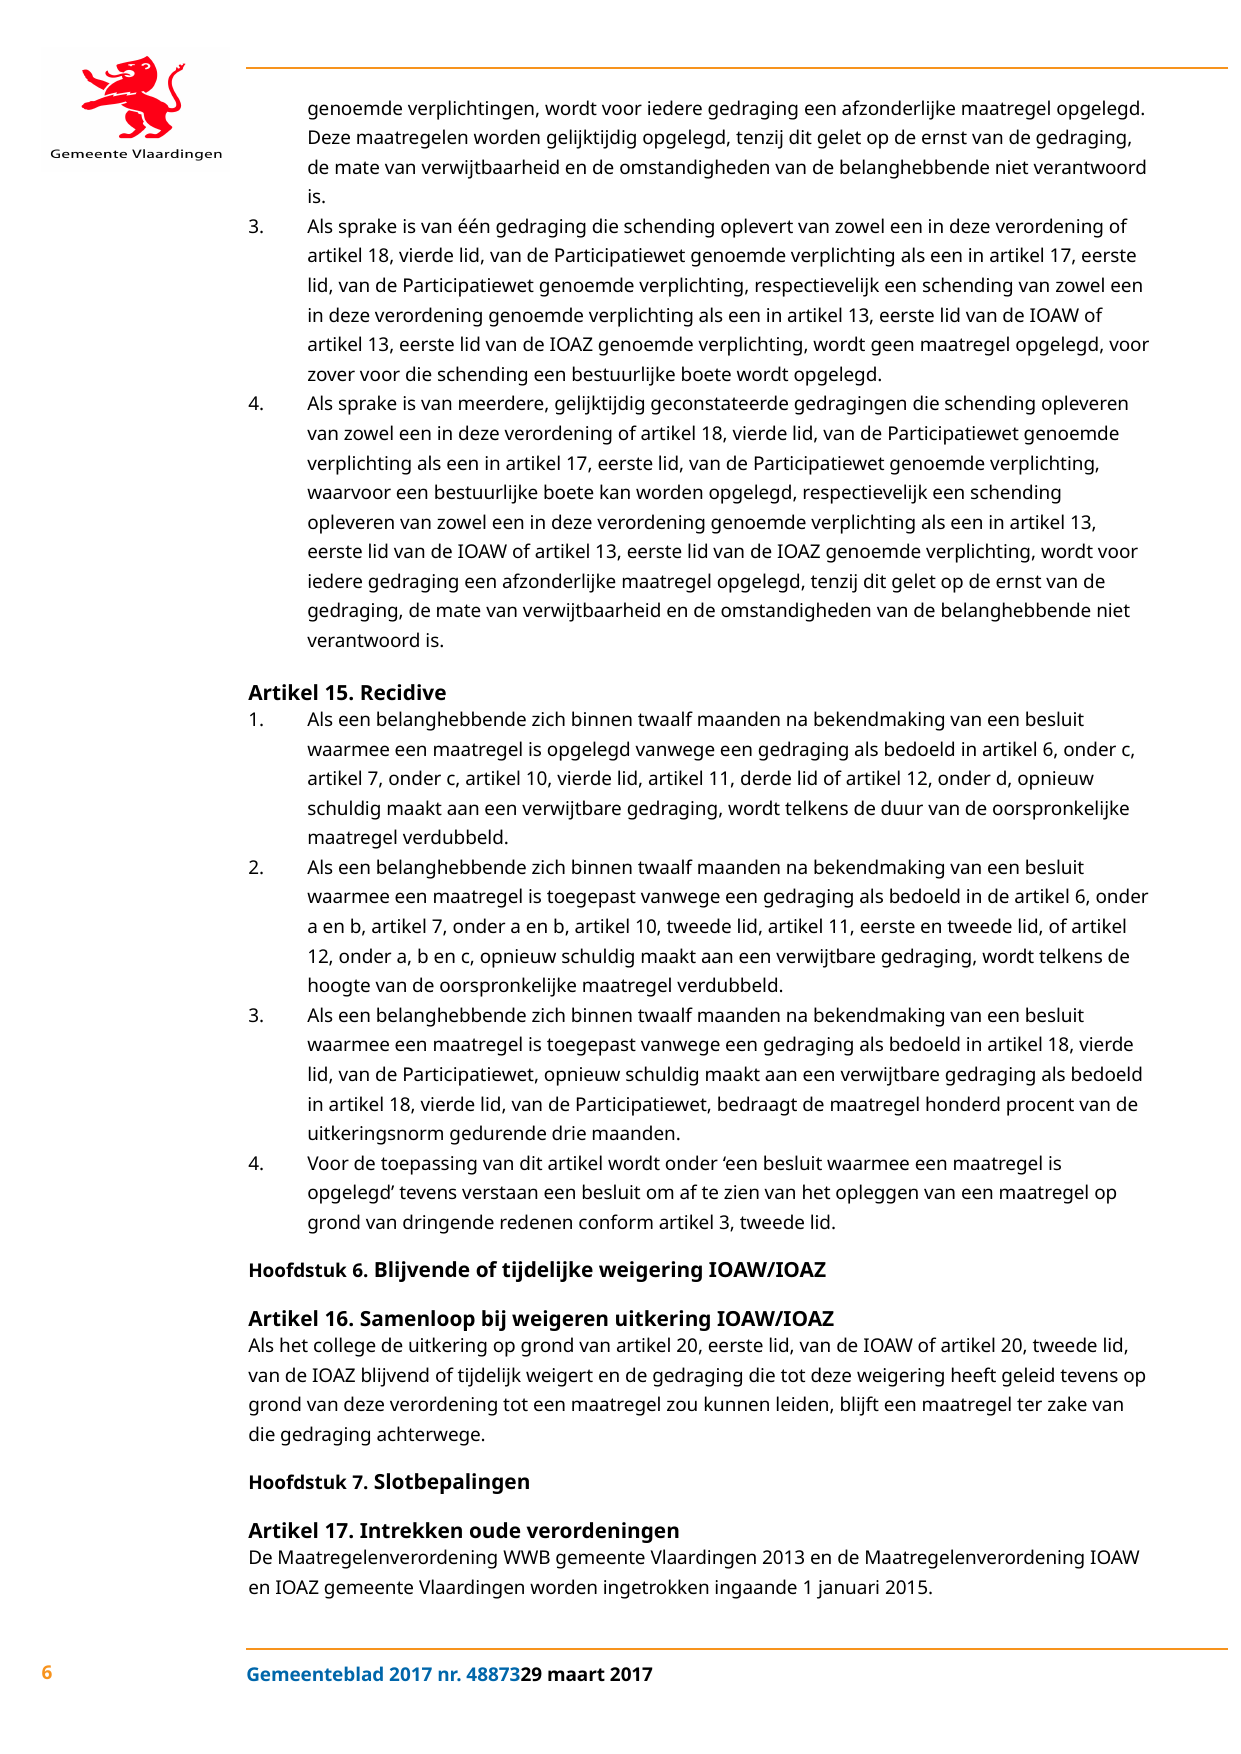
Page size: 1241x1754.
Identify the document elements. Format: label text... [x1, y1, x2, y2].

list Als sprake is van meerdere, gelijktijdig geconstateerde gedragingen die schending opleveren van zowel een in deze verordening of artikel 18, vierde lid, van de Participatiewet genoemde verplichting als een in artikel 17, eerste lid, van de Participatiewet genoemde verplichting, waarvoor een bestuurlijke boete kan worden opgelegd, respectievelijk een schending opleveren van zowel een in deze verordening genoemde verplichting als een in artikel 13, eerste lid van de IOAW of artikel 13, eerste lid van de IOAZ genoemde verplichting, wordt voor iedere gedraging een afzonderlijke maatregel opgelegd, tenzij dit gelet op de ernst van de gedraging, de mate van verwijtbaarheid en de omstandigheden van de belanghebbende niet verantwoord is. [248, 391, 1152, 653]
list Als sprake is van één gedraging die schending oplevert van zowel een in deze verordening of artikel 18, vierde lid, van de Participatiewet genoemde verplichting als een in artikel 17, eerste lid, van de Participatiewet genoemde verplichting, respectievelijk een schending van zowel een in deze verordening genoemde verplichting als een in artikel 13, eerste lid van de IOAW of artikel 13, eerste lid van de IOAZ genoemde verplichting, wordt geen maatregel opgelegd, voor zover voor die schending een bestuurlijke boete wordt opgelegd. [248, 213, 1152, 387]
list Voor de toepassing van dit artikel wordt onder ‘een besluit waarmee een maatregel is opgelegd’ tevens verstaan een besluit om af te zien van het opleggen van een maatregel op grond van dringende redenen conform artikel 3, tweede lid. [248, 1150, 1152, 1235]
text Hoofdstuk 6. Blijvende of tijdelijke weigering IOAW/IOAZ [248, 1255, 1152, 1283]
text Als het college de uitkering op grond van artikel 20, eerste lid, van de IOAW of artikel 20, tweede lid, van de IOAZ blijvend of tijdelijk weigert en de gedraging die tot deze weigering heeft geleid tevens op grond van deze verordening tot een maatregel zou kunnen leiden, blijft een maatregel ter zake van die gedraging achterwege. [248, 1332, 1152, 1447]
list Als een belanghebbende zich binnen twaalf maanden na bekendmaking van een besluit waarmee een maatregel is toegepast vanwege een gedraging als bedoeld in artikel 18, vierde lid, van de Participatiewet, opnieuw schuldig maakt aan een verwijtbare gedraging als bedoeld in artikel 18, vierde lid, van de Participatiewet, bedraagt de maatregel honderd procent van de uitkeringsnorm gedurende drie maanden. [248, 1002, 1152, 1146]
list genoemde verplichtingen, wordt voor iedere gedraging een afzonderlijke maatregel opgelegd. Deze maatregelen worden gelijktijdig opgelegd, tenzij dit gelet op de ernst van de gedraging, de mate van verwijtbaarheid en de omstandigheden van de belanghebbende niet verantwoord is. [248, 95, 1152, 209]
picture [41, 47, 231, 172]
list Als een belanghebbende zich binnen twaalf maanden na bekendmaking van een besluit waarmee een maatregel is opgelegd vanwege een gedraging als bedoeld in artikel 6, onder c, artikel 7, onder c, artikel 10, vierde lid, artikel 11, derde lid of artikel 12, onder d, opnieuw schuldig maakt aan een verwijtbare gedraging, wordt telkens de duur van de oorspronkelijke maatregel verdubbeld. [248, 706, 1152, 850]
text Artikel 16. Samenloop bij weigeren uitkering IOAW/IOAZ [248, 1304, 1152, 1332]
text De Maatregelenverordening WWB gemeente Vlaardingen 2013 en de Maatregelenverordening IOAW en IOAZ gemeente Vlaardingen worden ingetrokken ingaande 1 januari 2015. [248, 1544, 1152, 1600]
text Artikel 17. Intrekken oude verordeningen [248, 1516, 1152, 1544]
list Als een belanghebbende zich binnen twaalf maanden na bekendmaking van een besluit waarmee een maatregel is toegepast vanwege een gedraging als bedoeld in de artikel 6, onder a en b, artikel 7, onder a en b, artikel 10, tweede lid, artikel 11, eerste en tweede lid, of artikel 12, onder a, b en c, opnieuw schuldig maakt aan een verwijtbare gedraging, wordt telkens de hoogte van de oorspronkelijke maatregel verdubbeld. [248, 854, 1152, 998]
text Artikel 15. Recidive [248, 678, 1152, 706]
text Hoofdstuk 7. Slotbepalingen [248, 1467, 1152, 1495]
